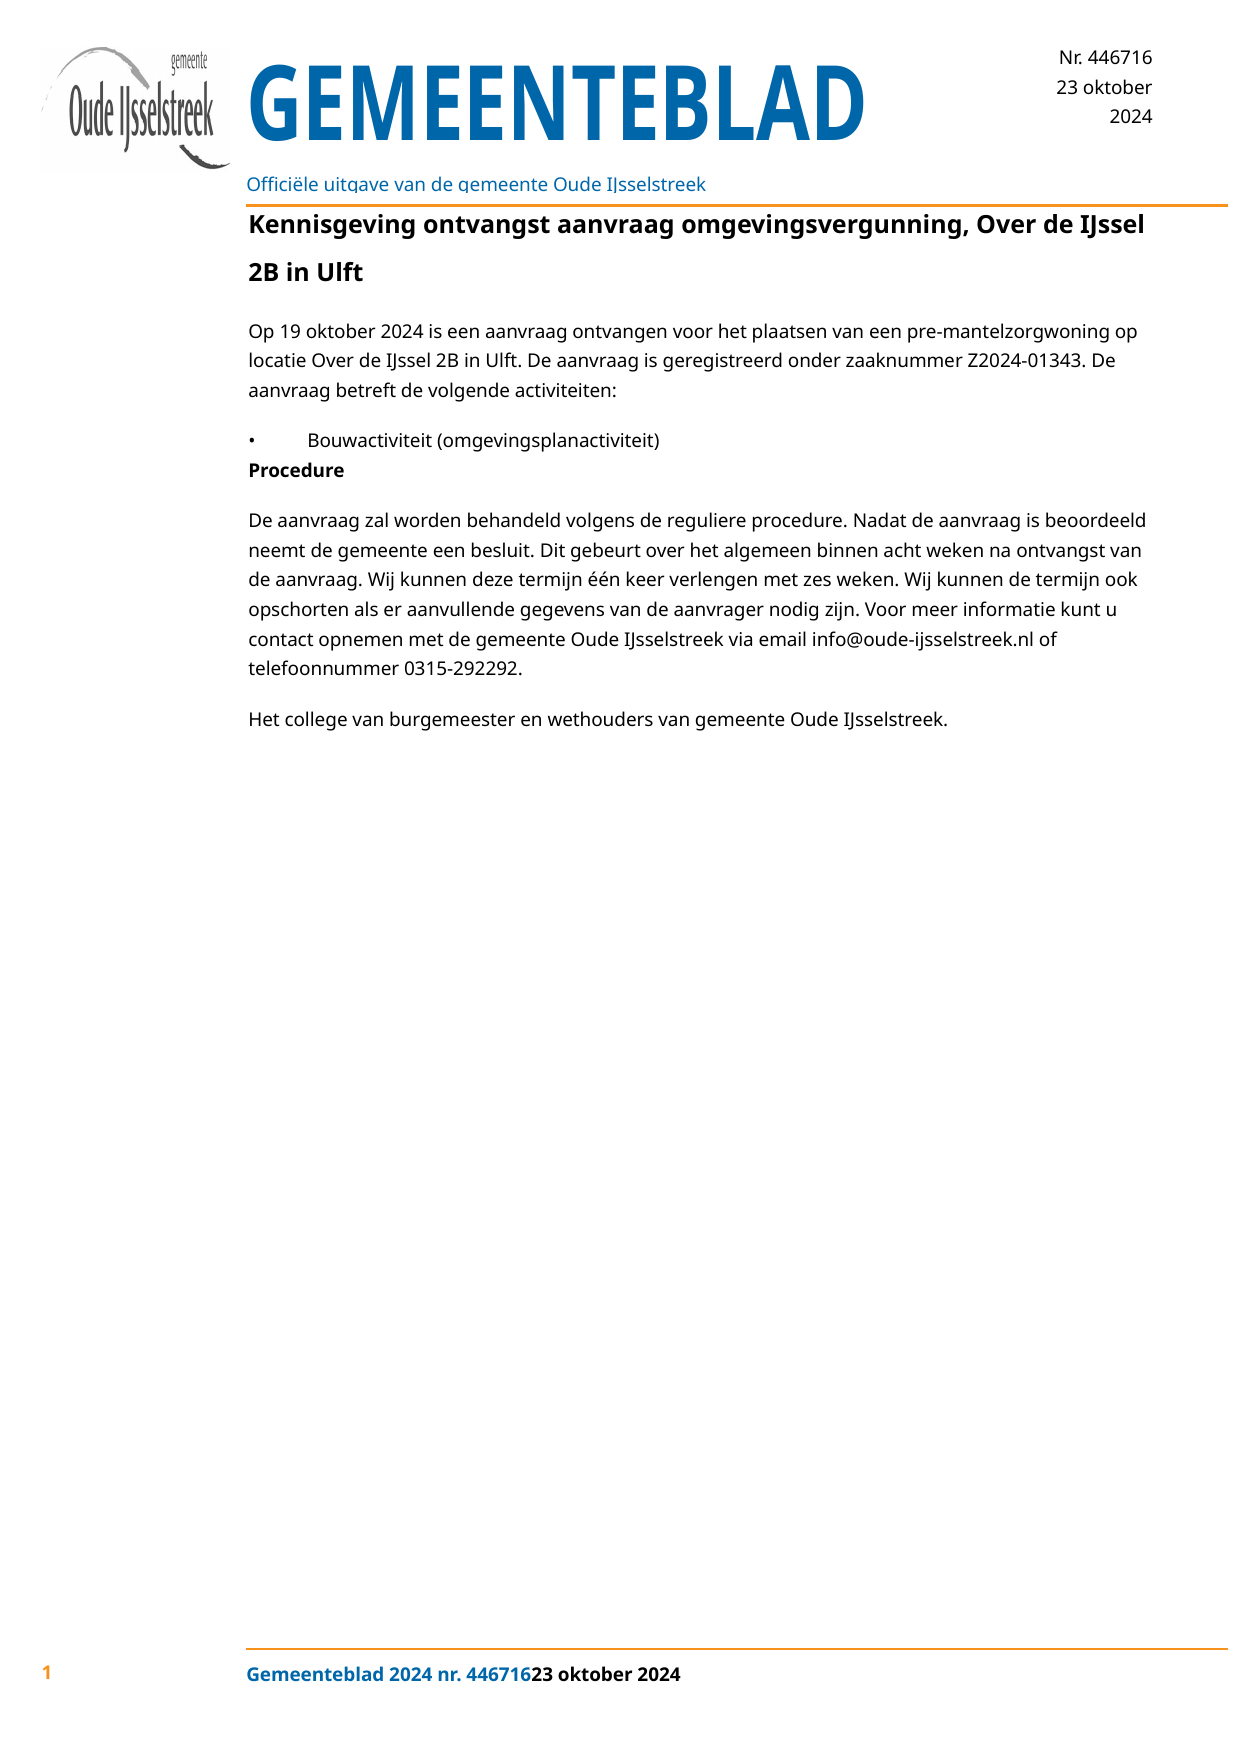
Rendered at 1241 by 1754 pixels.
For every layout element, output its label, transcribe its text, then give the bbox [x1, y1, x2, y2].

text De aanvraag zal worden behandeld volgens de reguliere procedure. Nadat de aanvraag is beoordeeld neemt de gemeente een besluit. Dit gebeurt over het algemeen binnen acht weken na ontvangst van de aanvraag. Wij kunnen deze termijn één keer verlengen met zes weken. Wij kunnen de termijn ook opschorten als er aanvullende gegevens van de aanvrager nodig zijn. Voor meer informatie kunt u contact opnemen met de gemeente Oude IJsselstreek via email info@oude-ijsselstreek.nl of telefoonnummer 0315-292292. [248, 507, 1152, 681]
text Op 19 oktober 2024 is een aanvraag ontvangen voor het plaatsen van een pre-mantelzorgwoning op locatie Over de IJssel 2B in Ulft. De aanvraag is geregistreerd onder zaaknummer Z2024-01343. De aanvraag betreft de volgende activiteiten: [248, 318, 1152, 403]
list Bouwactiviteit (omgevingsplanactiviteit) [248, 427, 1152, 453]
text Het college van burgemeester en wethouders van gemeente Oude IJsselstreek. [248, 706, 1152, 732]
text Procedure [248, 457, 1152, 483]
picture [41, 47, 231, 172]
text Kennisgeving ontvangst aanvraag omgevingsvergunning, Over de IJssel 2B in Ulft [248, 207, 1152, 288]
